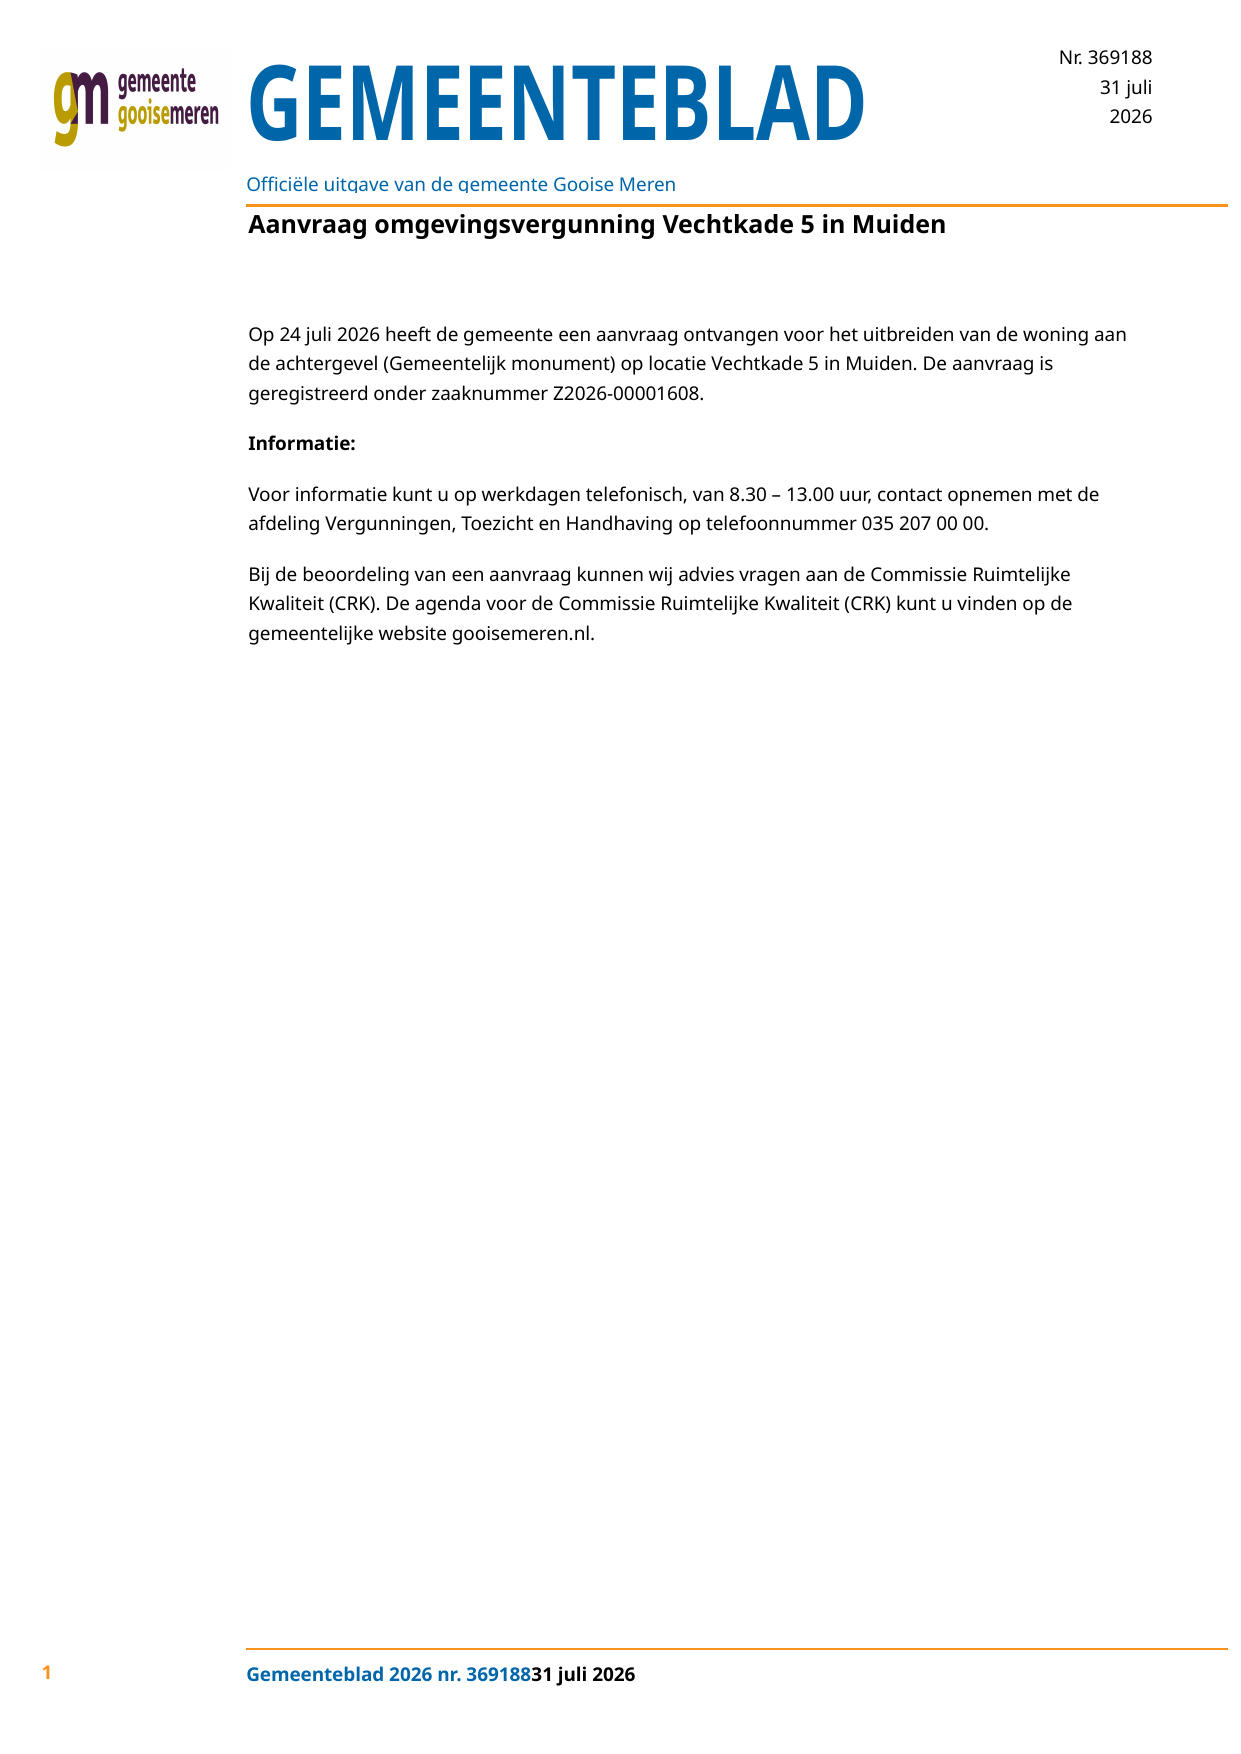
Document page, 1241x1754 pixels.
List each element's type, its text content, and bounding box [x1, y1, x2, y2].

text Aanvraag omgevingsvergunning Vechtkade 5 in Muiden [248, 207, 1152, 241]
text Informatie: [248, 430, 1152, 456]
text Bij de beoordeling van een aanvraag kunnen wij advies vragen aan de Commissie Ruimtelijke Kwaliteit (CRK). De agenda voor de Commissie Ruimtelijke Kwaliteit (CRK) kunt u vinden op de gemeentelijke website gooisemeren.nl. [248, 561, 1152, 646]
text Voor informatie kunt u op werkdagen telefonisch, van 8.30 – 13.00 uur, contact opnemen met de afdeling Vergunningen, Toezicht en Handhaving op telefoonnummer 035 207 00 00. [248, 481, 1152, 536]
picture [41, 47, 231, 172]
text Op 24 juli 2026 heeft de gemeente een aanvraag ontvangen voor het uitbreiden van de woning aan de achtergevel (Gemeentelijk monument) op locatie Vechtkade 5 in Muiden. De aanvraag is geregistreerd onder zaaknummer Z2026-00001608. [248, 321, 1152, 406]
